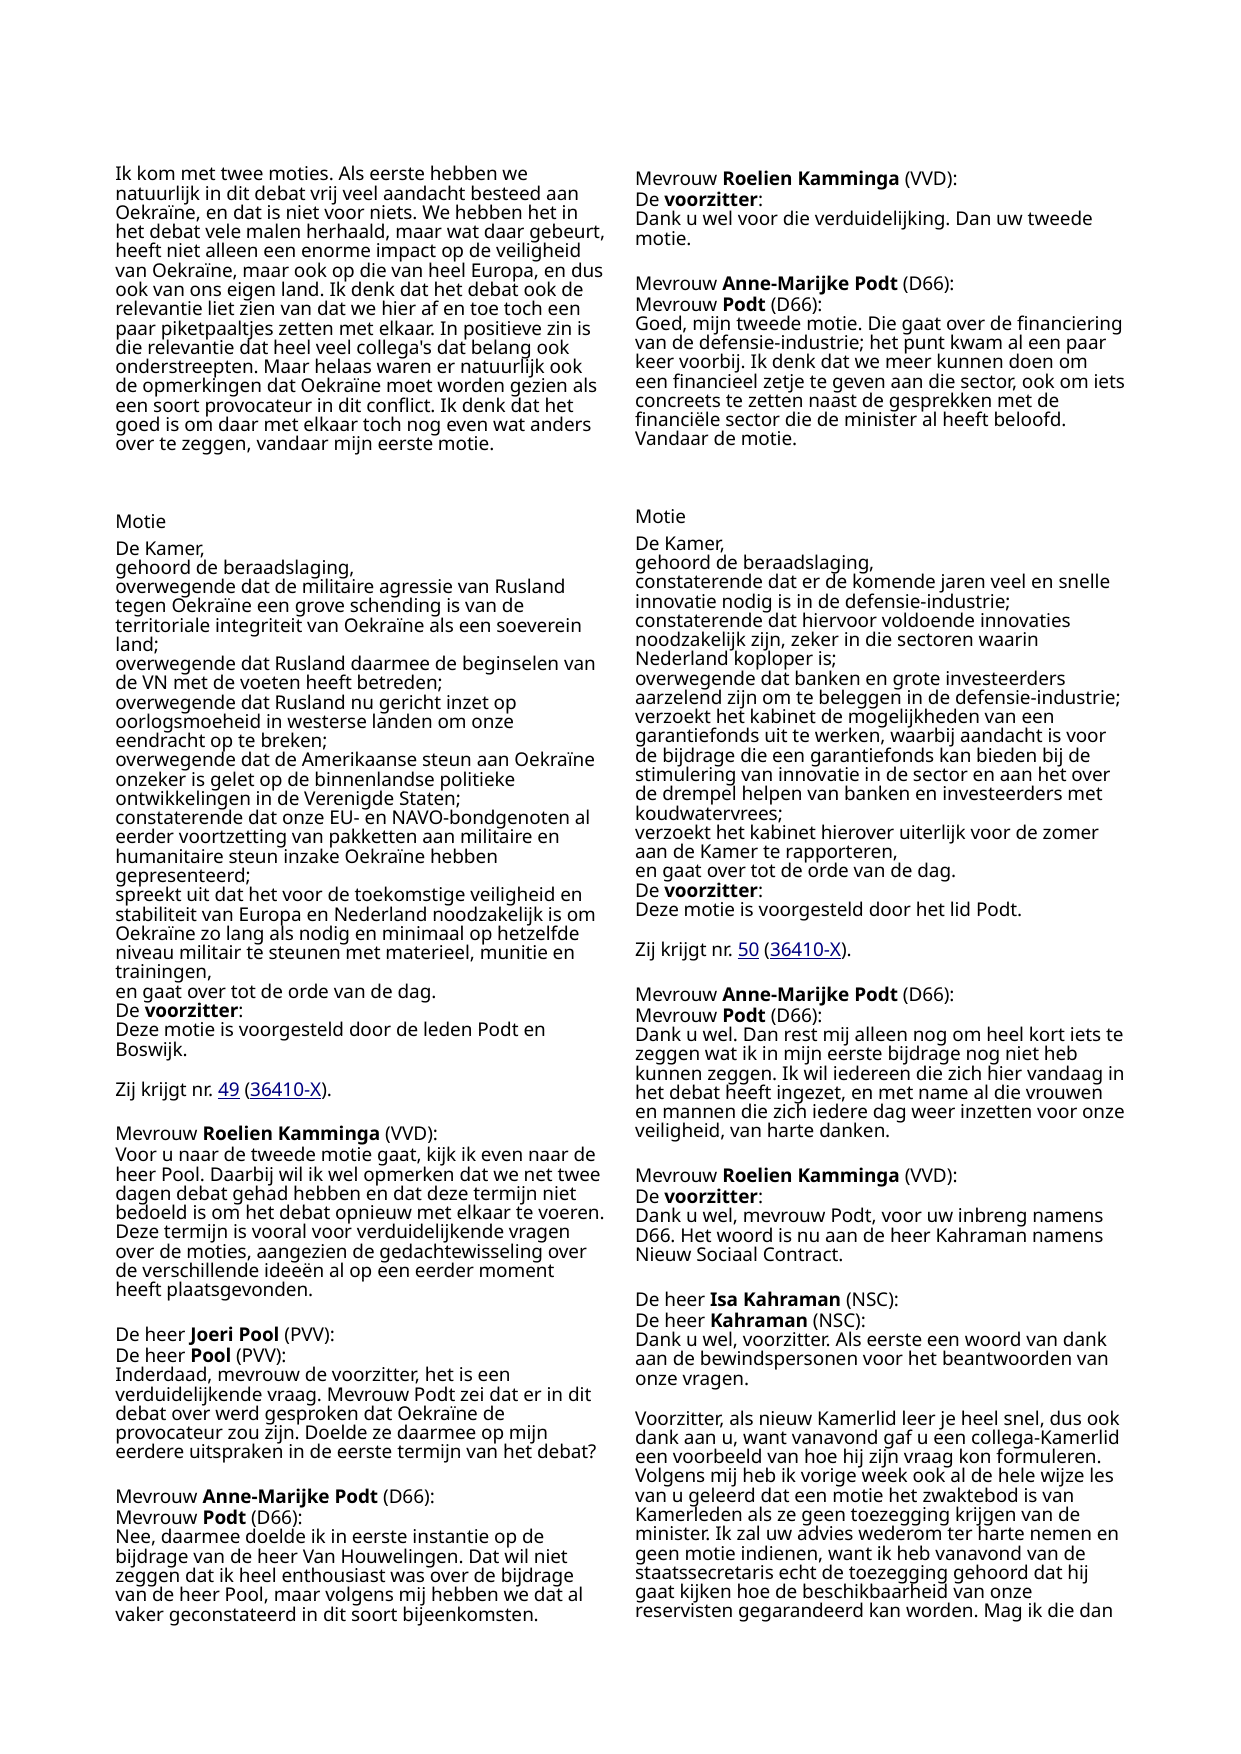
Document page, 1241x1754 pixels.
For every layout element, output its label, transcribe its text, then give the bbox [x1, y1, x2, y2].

text Voorzitter, als nieuw Kamerlid leer je heel snel, dus ook dank aan u, want vanavond gaf u een collega-Kamerlid een voorbeeld van hoe hij zijn vraag kon formuleren. Volgens mij heb ik vorige week ook al de hele wijze les van u geleerd dat een motie het zwaktebod is van Kamerleden als ze geen toezegging krijgen van de minister. Ik zal uw advies wederom ter harte nemen en geen motie indienen, want ik heb vanavond van de staatssecretaris echt de toezegging gehoord dat hij gaat kijken hoe de beschikbaarheid van onze reservisten gegarandeerd kan worden. Mag ik die dan [635, 1410, 1125, 1622]
text Dank u wel. Dan rest mij alleen nog om heel kort iets te zeggen wat ik in mijn eerste bijdrage nog niet heb kunnen zeggen. Ik wil iedereen die zich hier vandaag in het debat heeft ingezet, en met name al die vrouwen en mannen die zich iedere dag weer inzetten voor onze veiligheid, van harte danken. [635, 1026, 1125, 1142]
text spreekt uit dat het voor de toekomstige veiligheid en stabiliteit van Europa en Nederland noodzakelijk is om Oekraïne zo lang als nodig en minimaal op hetzelfde niveau militair te steunen met materieel, munitie en trainingen, [115, 886, 605, 983]
text overwegende dat de Amerikaanse steun aan Oekraïne onzeker is gelet op de binnenlandse politieke ontwikkelingen in de Verenigde Staten; [115, 751, 605, 809]
text overwegende dat de militaire agressie van Rusland tegen Oekraïne een grove schending is van de territoriale integriteit van Oekraïne als een soeverein land; [115, 578, 605, 655]
text gehoord de beraadslaging, [635, 554, 1125, 573]
text verzoekt het kabinet de mogelijkheden van een garantiefonds uit te werken, waarbij aandacht is voor de bijdrage die een garantiefonds kan bieden bij de stimulering van innovatie in de sector en aan het over de drempel helpen van banken en investeerders met koudwatervrees; [635, 708, 1125, 824]
text Dank u wel, voorzitter. Als eerste een woord van dank aan de bewindspersonen voor het beantwoorden van onze vragen. [635, 1331, 1125, 1389]
text overwegende dat Rusland daarmee de beginselen van de VN met de voeten heeft betreden; [115, 655, 605, 694]
text Mevrouw Podt (D66): [635, 296, 1125, 315]
text constaterende dat onze EU- en NAVO-bondgenoten al eerder voortzetting van pakketten aan militaire en humanitaire steun inzake Oekraïne hebben gepresenteerd; [115, 809, 605, 886]
text Inderdaad, mevrouw de voorzitter, het is een verduidelijkende vraag. Mevrouw Podt zei dat er in dit debat over werd gesproken dat Oekraïne de provocateur zou zijn. Doelde ze daarmee op mijn eerdere uitspraken in de eerste termijn van het debat? [115, 1366, 605, 1463]
text Mevrouw Podt (D66): [635, 1007, 1125, 1026]
text Dank u wel voor die verduidelijking. Dan uw tweede motie. [635, 210, 1125, 249]
text Mevrouw Anne-Marijke Podt (D66): [635, 270, 1125, 296]
text Nee, daarmee doelde ik in eerste instantie op de bijdrage van de heer Van Houwelingen. Dat wil niet zeggen dat ik heel enthousiast was over de bijdrage van de heer Pool, maar volgens mij hebben we dat al vaker geconstateerd in dit soort bijeenkomsten. [115, 1528, 605, 1625]
text Mevrouw Roelien Kamminga (VVD): [635, 165, 1125, 191]
text constaterende dat hiervoor voldoende innovaties noodzakelijk zijn, zeker in die sectoren waarin Nederland koploper is; [635, 612, 1125, 670]
text Motie [115, 508, 605, 533]
text Mevrouw Anne-Marijke Podt (D66): [115, 1483, 605, 1509]
text De voorzitter: [115, 1002, 605, 1021]
text gehoord de beraadslaging, [115, 559, 605, 578]
text Zij krijgt nr. 50 (36410-X). [635, 941, 1125, 960]
text De heer Joeri Pool (PVV): [115, 1321, 605, 1347]
text De heer Kahraman (NSC): [635, 1312, 1125, 1331]
text Mevrouw Roelien Kamminga (VVD): [115, 1121, 605, 1146]
text en gaat over tot de orde van de dag. [115, 983, 605, 1002]
text Zij krijgt nr. 49 (36410-X). [115, 1081, 605, 1100]
text Deze motie is voorgesteld door de leden Podt en Boswijk. [115, 1021, 605, 1060]
text overwegende dat Rusland nu gericht inzet op oorlogsmoeheid in westerse landen om onze eendracht op te breken; [115, 694, 605, 751]
text Deze motie is voorgesteld door het lid Podt. [635, 901, 1125, 920]
text De Kamer, [635, 535, 1125, 554]
text Mevrouw Anne-Marijke Podt (D66): [635, 981, 1125, 1007]
text Mevrouw Podt (D66): [115, 1509, 605, 1528]
text De voorzitter: [635, 191, 1125, 210]
text verzoekt het kabinet hierover uiterlijk voor de zomer aan de Kamer te rapporteren, [635, 824, 1125, 862]
text overwegende dat banken en grote investeerders aarzelend zijn om te beleggen in de defensie-industrie; [635, 670, 1125, 708]
text Dank u wel, mevrouw Podt, voor uw inbreng namens D66. Het woord is nu aan de heer Kahraman namens Nieuw Sociaal Contract. [635, 1207, 1125, 1265]
text De Kamer, [115, 539, 605, 559]
text De voorzitter: [635, 1188, 1125, 1207]
text Ik kom met twee moties. Als eerste hebben we natuurlijk in dit debat vrij veel aandacht besteed aan Oekraïne, en dat is niet voor niets. We hebben het in het debat vele malen herhaald, maar wat daar gebeurt, heeft niet alleen een enorme impact op de veiligheid van Oekraïne, maar ook op die van heel Europa, en dus ook van ons eigen land. Ik denk dat het debat ook de relevantie liet zien van dat we hier af en toe toch een paar piketpaaltjes zetten met elkaar. In positieve zin is die relevantie dat heel veel collega's dat belang ook onderstreepten. Maar helaas waren er natuurlijk ook de opmerkingen dat Oekraïne moet worden gezien als een soort provocateur in dit conflict. Ik denk dat het goed is om daar met elkaar toch nog even wat anders over te zeggen, vandaar mijn eerste motie. [115, 165, 605, 454]
text Mevrouw Roelien Kamminga (VVD): [635, 1162, 1125, 1188]
text De heer Isa Kahraman (NSC): [635, 1286, 1125, 1312]
text constaterende dat er de komende jaren veel en snelle innovatie nodig is in de defensie-industrie; [635, 573, 1125, 612]
text Voor u naar de tweede motie gaat, kijk ik even naar de heer Pool. Daarbij wil ik wel opmerken dat we net twee dagen debat gehad hebben en dat deze termijn niet bedoeld is om het debat opnieuw met elkaar te voeren. Deze termijn is vooral voor verduidelijkende vragen over de moties, aangezien de gedachtewisseling over de verschillende ideeën al op een eerder moment heeft plaatsgevonden. [115, 1146, 605, 1301]
text en gaat over tot de orde van de dag. [635, 862, 1125, 882]
text De voorzitter: [635, 882, 1125, 901]
text De heer Pool (PVV): [115, 1347, 605, 1366]
text Motie [635, 503, 1125, 529]
text Goed, mijn tweede motie. Die gaat over de financiering van de defensie-industrie; het punt kwam al een paar keer voorbij. Ik denk dat we meer kunnen doen om een financieel zetje te geven aan die sector, ook om iets concreets te zetten naast de gesprekken met de financiële sector die de minister al heeft beloofd. Vandaar de motie. [635, 315, 1125, 450]
